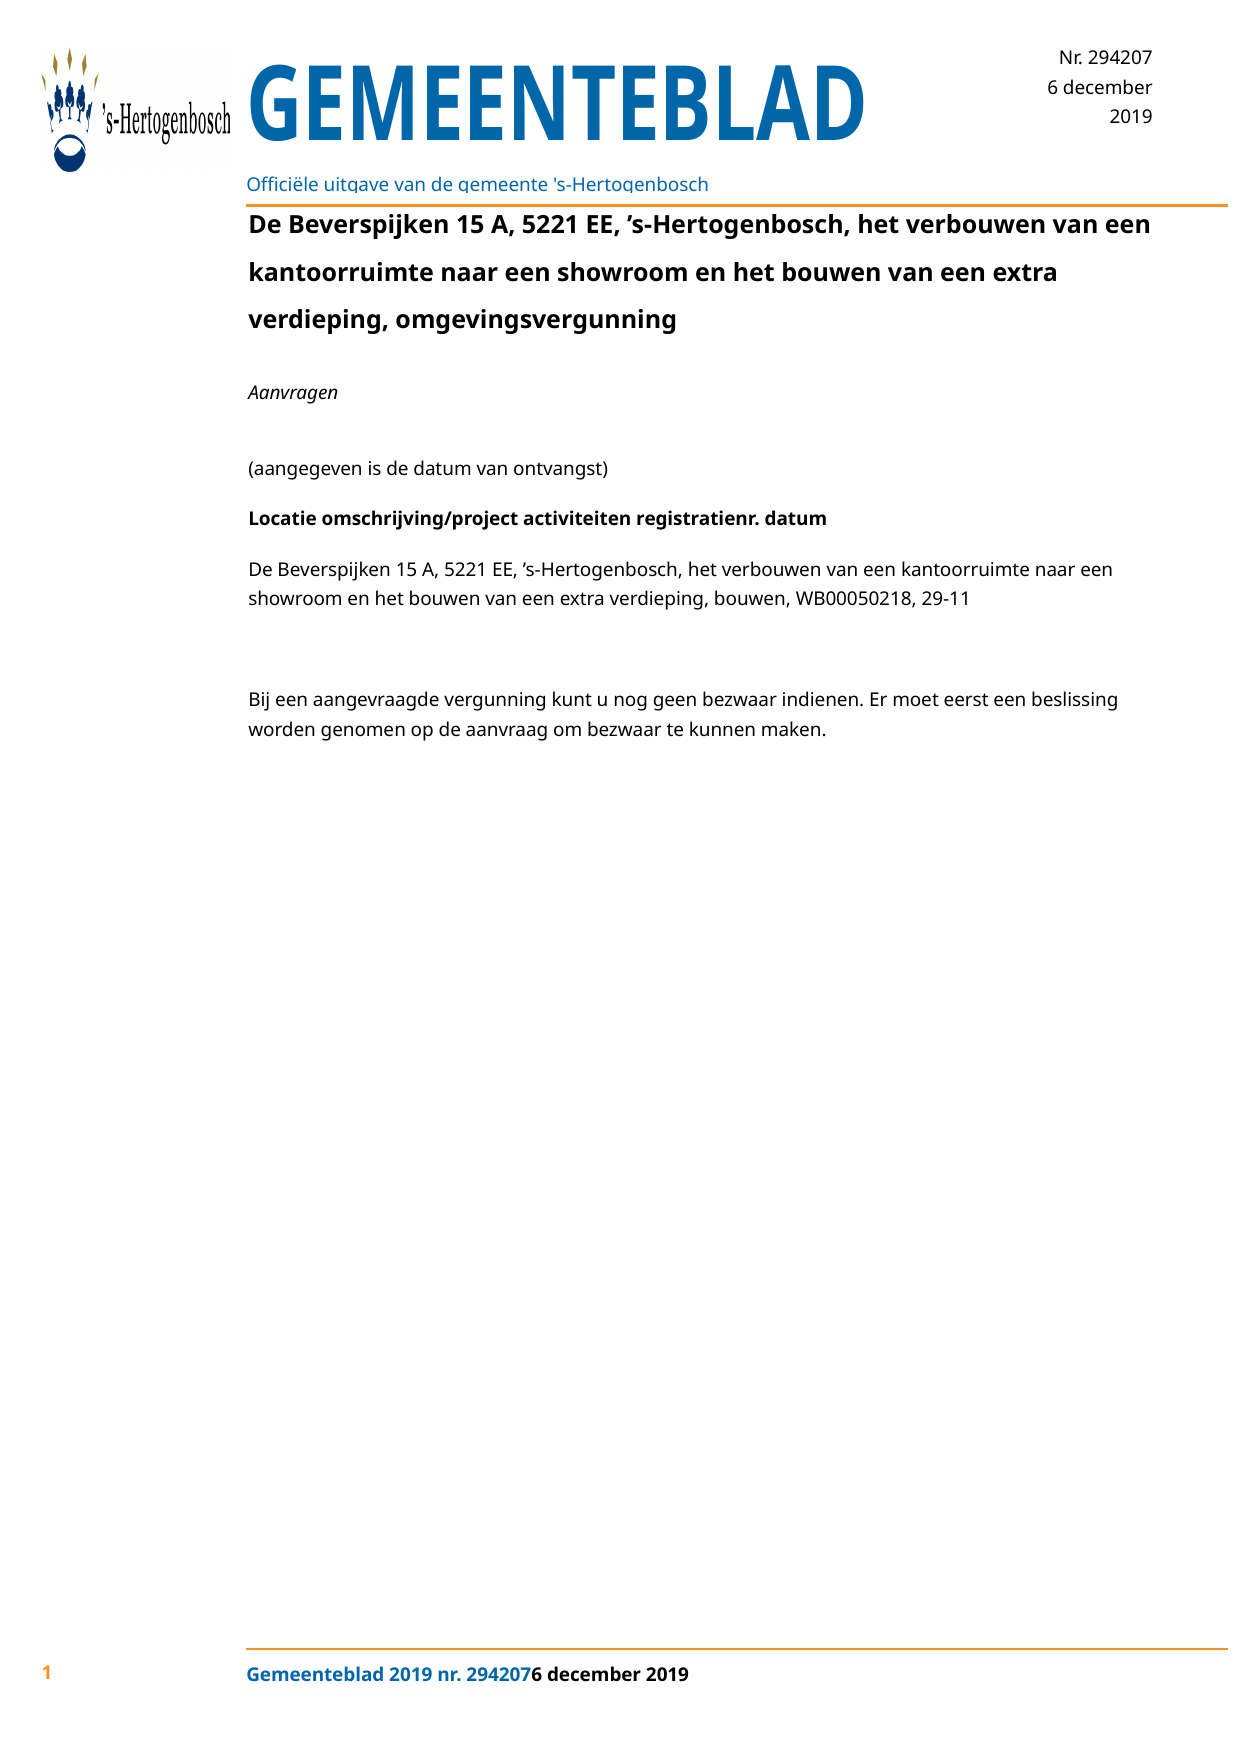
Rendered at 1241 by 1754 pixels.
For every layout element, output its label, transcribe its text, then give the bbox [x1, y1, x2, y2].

text De Beverspijken 15 A, 5221 EE, ’s-Hertogenbosch, het verbouwen van een kantoorruimte naar een showroom en het bouwen van een extra verdieping, omgevingsvergunning [248, 207, 1152, 336]
text Aanvragen [248, 379, 1152, 405]
text Bij een aangevraagde vergunning kunt u nog geen bezwaar indienen. Er moet eerst een beslissing worden genomen op de aanvraag om bezwaar te kunnen maken. [248, 686, 1152, 742]
text Locatie omschrijving/project activiteiten registratienr. datum [248, 506, 1152, 531]
text De Beverspijken 15 A, 5221 EE, ’s-Hertogenbosch, het verbouwen van een kantoorruimte naar een showroom en het bouwen van een extra verdieping, bouwen, WB00050218, 29-11 [248, 556, 1152, 611]
picture [41, 47, 231, 172]
text (aangegeven is de datum van ontvangst) [248, 455, 1152, 481]
